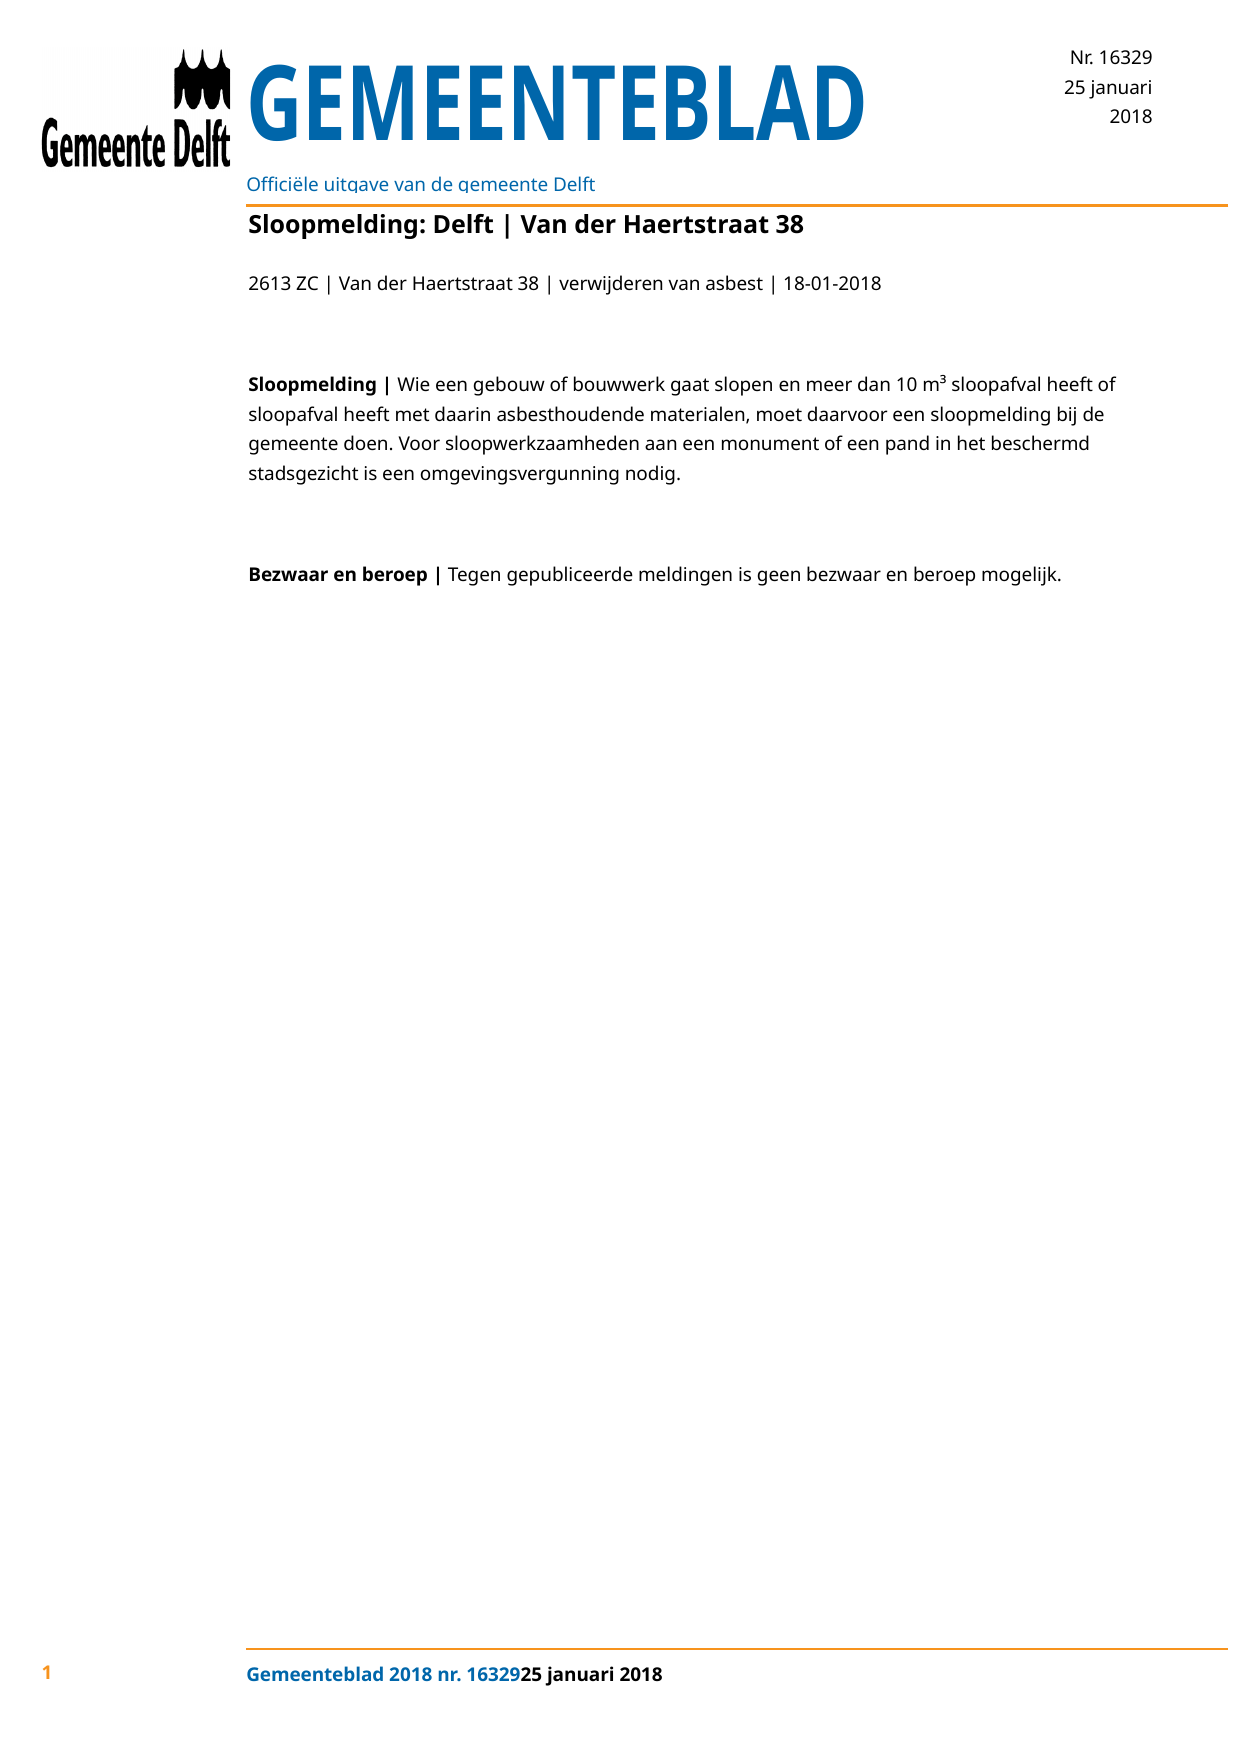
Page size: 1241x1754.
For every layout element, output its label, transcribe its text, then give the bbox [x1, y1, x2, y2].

text Bezwaar en beroep | Tegen gepubliceerde meldingen is geen bezwaar en beroep mogelijk. [248, 561, 1152, 586]
text 2613 ZC | Van der Haertstraat 38 | verwijderen van asbest | 18-01-2018 [248, 270, 1152, 296]
text Sloopmelding | Wie een gebouw of bouwwerk gaat slopen en meer dan 10 m³ sloopafval heeft of sloopafval heeft met daarin asbesthoudende materialen, moet daarvoor een sloopmelding bij de gemeente doen. Voor sloopwerkzaamheden aan een monument of een pand in het beschermd stadsgezicht is een omgevingsvergunning nodig. [248, 371, 1152, 486]
picture [41, 47, 231, 172]
text Sloopmelding: Delft | Van der Haertstraat 38 [248, 207, 1152, 241]
